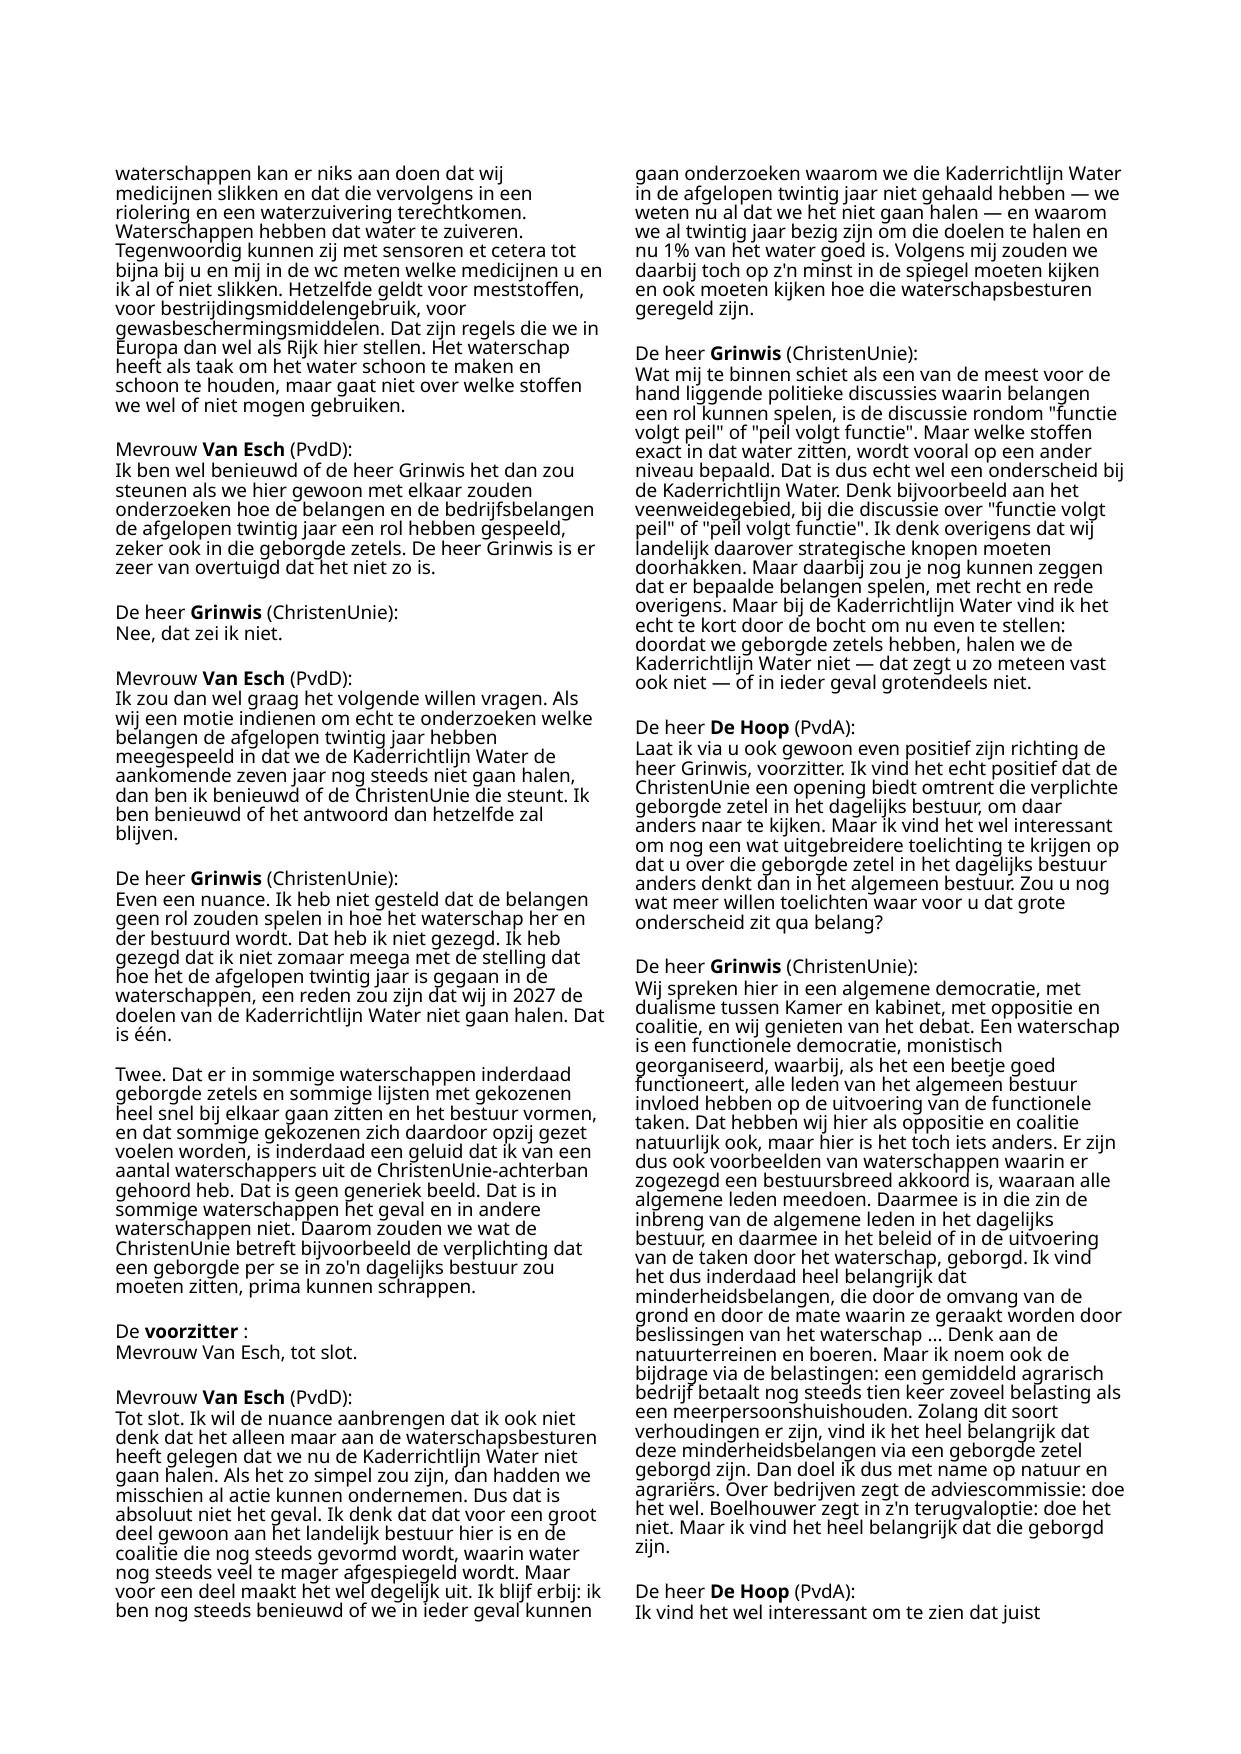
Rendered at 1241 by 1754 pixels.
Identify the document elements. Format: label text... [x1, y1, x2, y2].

text De voorzitter : [115, 1318, 605, 1344]
text Laat ik via u ook gewoon even positief zijn richting de heer Grinwis, voorzitter. Ik vind het echt positief dat de ChristenUnie een opening biedt omtrent die verplichte geborgde zetel in het dagelijks bestuur, om daar anders naar te kijken. Maar ik vind het wel interessant om nog een wat uitgebreidere toelichting te krijgen op dat u over die geborgde zetel in het dagelijks bestuur anders denkt dan in het algemeen bestuur. Zou u nog wat meer willen toelichten waar voor u dat grote onderscheid zit qua belang? [635, 740, 1125, 933]
text Ik zou dan wel graag het volgende willen vragen. Als wij een motie indienen om echt te onderzoeken welke belangen de afgelopen twintig jaar hebben meegespeeld in dat we de Kaderrichtlijn Water de aankomende zeven jaar nog steeds niet gaan halen, dan ben ik benieuwd of de ChristenUnie die steunt. Ik ben benieuwd of het antwoord dan hetzelfde zal blijven. [115, 690, 605, 844]
text De heer De Hoop (PvdA): [635, 1578, 1125, 1604]
text Wat mij te binnen schiet als een van de meest voor de hand liggende politieke discussies waarin belangen een rol kunnen spelen, is de discussie rondom "functie volgt peil" of "peil volgt functie". Maar welke stoffen exact in dat water zitten, wordt vooral op een ander niveau bepaald. Dat is dus echt wel een onderscheid bij de Kaderrichtlijn Water. Denk bijvoorbeeld aan het veenweidegebied, bij die discussie over "functie volgt peil" of "peil volgt functie". Ik denk overigens dat wij landelijk daarover strategische knopen moeten doorhakken. Maar daarbij zou je nog kunnen zeggen dat er bepaalde belangen spelen, met recht en rede overigens. Maar bij de Kaderrichtlijn Water vind ik het echt te kort door de bocht om nu even te stellen: doordat we geborgde zetels hebben, halen we de Kaderrichtlijn Water niet — dat zegt u zo meteen vast ook niet — of in ieder geval grotendeels niet. [635, 366, 1125, 694]
text De heer Grinwis (ChristenUnie): [635, 954, 1125, 979]
text Mevrouw Van Esch, tot slot. [115, 1344, 605, 1363]
text Twee. Dat er in sommige waterschappen inderdaad geborgde zetels en sommige lijsten met gekozenen heel snel bij elkaar gaan zitten en het bestuur vormen, en dat sommige gekozenen zich daardoor opzij gezet voelen worden, is inderdaad een geluid dat ik van een aantal waterschappers uit de ChristenUnie-achterban gehoord heb. Dat is geen generiek beeld. Dat is in sommige waterschappen het geval en in andere waterschappen niet. Daarom zouden we wat de ChristenUnie betreft bijvoorbeeld de verplichting dat een geborgde per se in zo'n dagelijks bestuur zou moeten zitten, prima kunnen schrappen. [115, 1066, 605, 1297]
text Ik ben wel benieuwd of de heer Grinwis het dan zou steunen als we hier gewoon met elkaar zouden onderzoeken hoe de belangen en de bedrijfsbelangen de afgelopen twintig jaar een rol hebben gespeeld, zeker ook in die geborgde zetels. De heer Grinwis is er zeer van overtuigd dat het niet zo is. [115, 462, 605, 578]
text gaan onderzoeken waarom we die Kaderrichtlijn Water in de afgelopen twintig jaar niet gehaald hebben — we weten nu al dat we het niet gaan halen — en waarom we al twintig jaar bezig zijn om die doelen te halen en nu 1% van het water goed is. Volgens mij zouden we daarbij toch op z'n minst in de spiegel moeten kijken en ook moeten kijken hoe die waterschapsbesturen geregeld zijn. [635, 165, 1125, 319]
text Mevrouw Van Esch (PvdD): [115, 1384, 605, 1410]
text waterschappen kan er niks aan doen dat wij medicijnen slikken en dat die vervolgens in een riolering en een waterzuivering terechtkomen. Waterschappen hebben dat water te zuiveren. Tegenwoordig kunnen zij met sensoren et cetera tot bijna bij u en mij in de wc meten welke medicijnen u en ik al of niet slikken. Hetzelfde geldt voor meststoffen, voor bestrijdingsmiddelengebruik, voor gewasbeschermingsmiddelen. Dat zijn regels die we in Europa dan wel als Rijk hier stellen. Het waterschap heeft als taak om het water schoon te maken en schoon te houden, maar gaat niet over welke stoffen we wel of niet mogen gebruiken. [115, 165, 605, 416]
text De heer De Hoop (PvdA): [635, 714, 1125, 740]
text Tot slot. Ik wil de nuance aanbrengen dat ik ook niet denk dat het alleen maar aan de waterschapsbesturen heeft gelegen dat we nu de Kaderrichtlijn Water niet gaan halen. Als het zo simpel zou zijn, dan hadden we misschien al actie kunnen ondernemen. Dus dat is absoluut niet het geval. Ik denk dat dat voor een groot deel gewoon aan het landelijk bestuur hier is en de coalitie die nog steeds gevormd wordt, waarin water nog steeds veel te mager afgespiegeld wordt. Maar voor een deel maakt het wel degelijk uit. Ik blijf erbij: ik ben nog steeds benieuwd of we in ieder geval kunnen [115, 1410, 605, 1622]
text Nee, dat zei ik niet. [115, 624, 605, 644]
text De heer Grinwis (ChristenUnie): [635, 340, 1125, 366]
text De heer Grinwis (ChristenUnie): [115, 865, 605, 891]
text Mevrouw Van Esch (PvdD): [115, 437, 605, 462]
text Even een nuance. Ik heb niet gesteld dat de belangen geen rol zouden spelen in hoe het waterschap her en der bestuurd wordt. Dat heb ik niet gezegd. Ik heb gezegd dat ik niet zomaar meega met de stelling dat hoe het de afgelopen twintig jaar is gegaan in de waterschappen, een reden zou zijn dat wij in 2027 de doelen van de Kaderrichtlijn Water niet gaan halen. Dat is één. [115, 891, 605, 1045]
text Wij spreken hier in een algemene democratie, met dualisme tussen Kamer en kabinet, met oppositie en coalitie, en wij genieten van het debat. Een waterschap is een functionele democratie, monistisch georganiseerd, waarbij, als het een beetje goed functioneert, alle leden van het algemeen bestuur invloed hebben op de uitvoering van de functionele taken. Dat hebben wij hier als oppositie en coalitie natuurlijk ook, maar hier is het toch iets anders. Er zijn dus ook voorbeelden van waterschappen waarin er zogezegd een bestuursbreed akkoord is, waaraan alle algemene leden meedoen. Daarmee is in die zin de inbreng van de algemene leden in het dagelijks bestuur, en daarmee in het beleid of in de uitvoering van de taken door het waterschap, geborgd. Ik vind het dus inderdaad heel belangrijk dat minderheidsbelangen, die door de omvang van de grond en door de mate waarin ze geraakt worden door beslissingen van het waterschap ... Denk aan de natuurterreinen en boeren. Maar ik noem ook de bijdrage via de belastingen: een gemiddeld agrarisch bedrijf betaalt nog steeds tien keer zoveel belasting als een meerpersoonshuishouden. Zolang dit soort verhoudingen er zijn, vind ik het heel belangrijk dat deze minderheidsbelangen via een geborgde zetel geborgd zijn. Dan doel ik dus met name op natuur en agrariërs. Over bedrijven zegt de adviescommissie: doe het wel. Boelhouwer zegt in z'n terugvaloptie: doe het niet. Maar ik vind het heel belangrijk dat die geborgd zijn. [635, 979, 1125, 1558]
text Mevrouw Van Esch (PvdD): [115, 665, 605, 690]
text Ik vind het wel interessant om te zien dat juist [635, 1604, 1125, 1623]
text De heer Grinwis (ChristenUnie): [115, 599, 605, 624]
